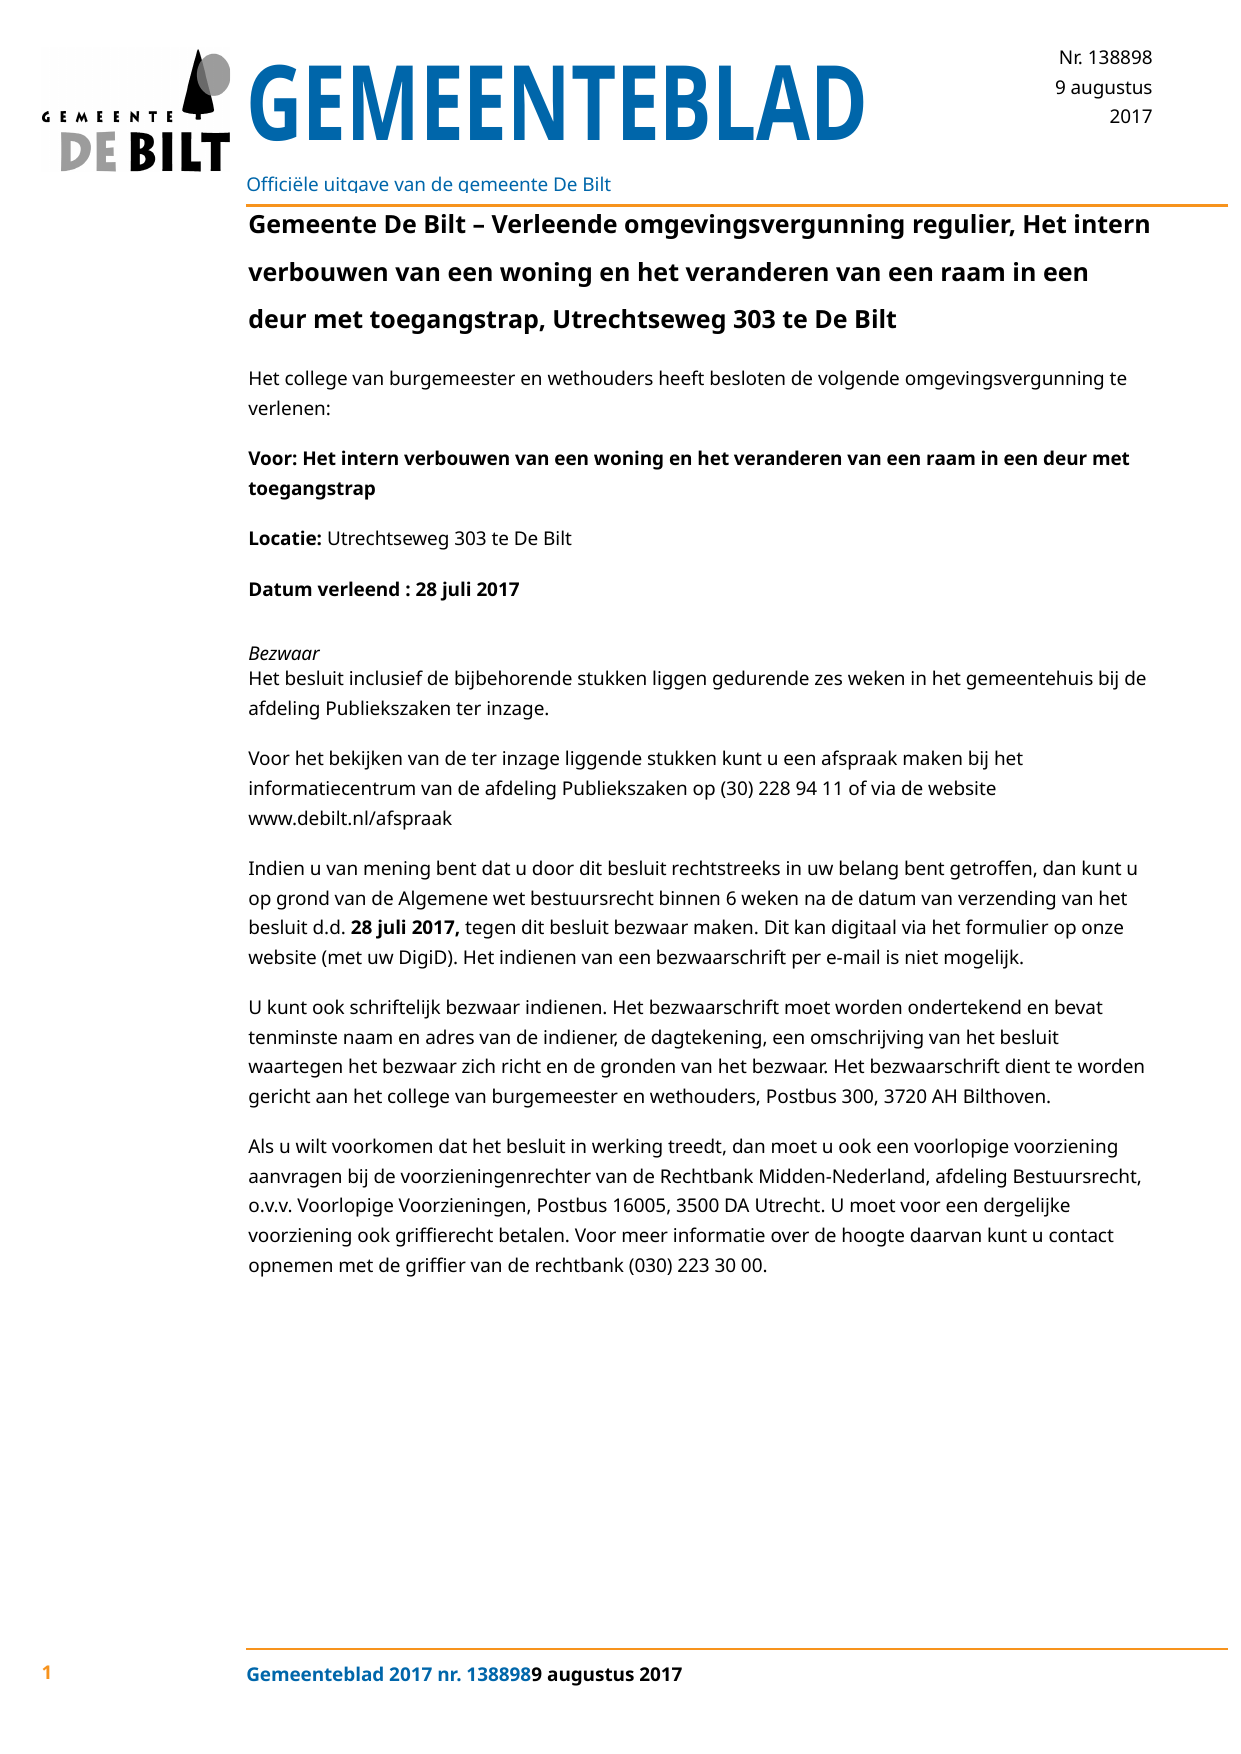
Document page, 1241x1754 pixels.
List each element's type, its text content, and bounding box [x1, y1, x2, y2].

text Gemeente De Bilt – Verleende omgevingsvergunning regulier, Het intern verbouwen van een woning en het veranderen van een raam in een deur met toegangstrap, Utrechtseweg 303 te De Bilt [248, 207, 1152, 336]
text Datum verleend : 28 juli 2017 [248, 576, 1152, 602]
text Voor: Het intern verbouwen van een woning en het veranderen van een raam in een deur met toegangstrap [248, 446, 1152, 501]
text Voor het bekijken van de ter inzage liggende stukken kunt u een afspraak maken bij het informatiecentrum van de afdeling Publiekszaken op (30) 228 94 11 of via de website www.debilt.nl/afspraak [248, 746, 1152, 831]
text Het besluit inclusief de bijbehorende stukken liggen gedurende zes weken in het gemeentehuis bij de afdeling Publiekszaken ter inzage. [248, 666, 1152, 721]
text U kunt ook schriftelijk bezwaar indienen. Het bezwaarschrift moet worden ondertekend en bevat tenminste naam en adres van de indiener, de dagtekening, een omschrijving van het besluit waartegen het bezwaar zich richt en de gronden van het bezwaar. Het bezwaarschrift dient te worden gericht aan het college van burgemeester en wethouders, Postbus 300, 3720 AH Bilthoven. [248, 994, 1152, 1109]
text Locatie: Utrechtseweg 303 te De Bilt [248, 526, 1152, 551]
text Bezwaar [248, 640, 1152, 666]
picture [41, 47, 231, 172]
text Als u wilt voorkomen dat het besluit in werking treedt, dan moet u ook een voorlopige voorziening aanvragen bij de voorzieningenrechter van de Rechtbank Midden-Nederland, afdeling Bestuursrecht, o.v.v. Voorlopige Voorzieningen, Postbus 16005, 3500 DA Utrecht. U moet voor een dergelijke voorziening ook griffierecht betalen. Voor meer informatie over de hoogte daarvan kunt u contact opnemen met de griffier van de rechtbank (030) 223 30 00. [248, 1133, 1152, 1278]
text Indien u van mening bent dat u door dit besluit rechtstreeks in uw belang bent getroffen, dan kunt u op grond van de Algemene wet bestuursrecht binnen 6 weken na de datum van verzending van het besluit d.d. 28 juli 2017, tegen dit besluit bezwaar maken. Dit kan digitaal via het formulier op onze website (met uw DigiD). Het indienen van een bezwaarschrift per e-mail is niet mogelijk. [248, 855, 1152, 970]
text Het college van burgemeester en wethouders heeft besloten de volgende omgevingsvergunning te verlenen: [248, 366, 1152, 421]
